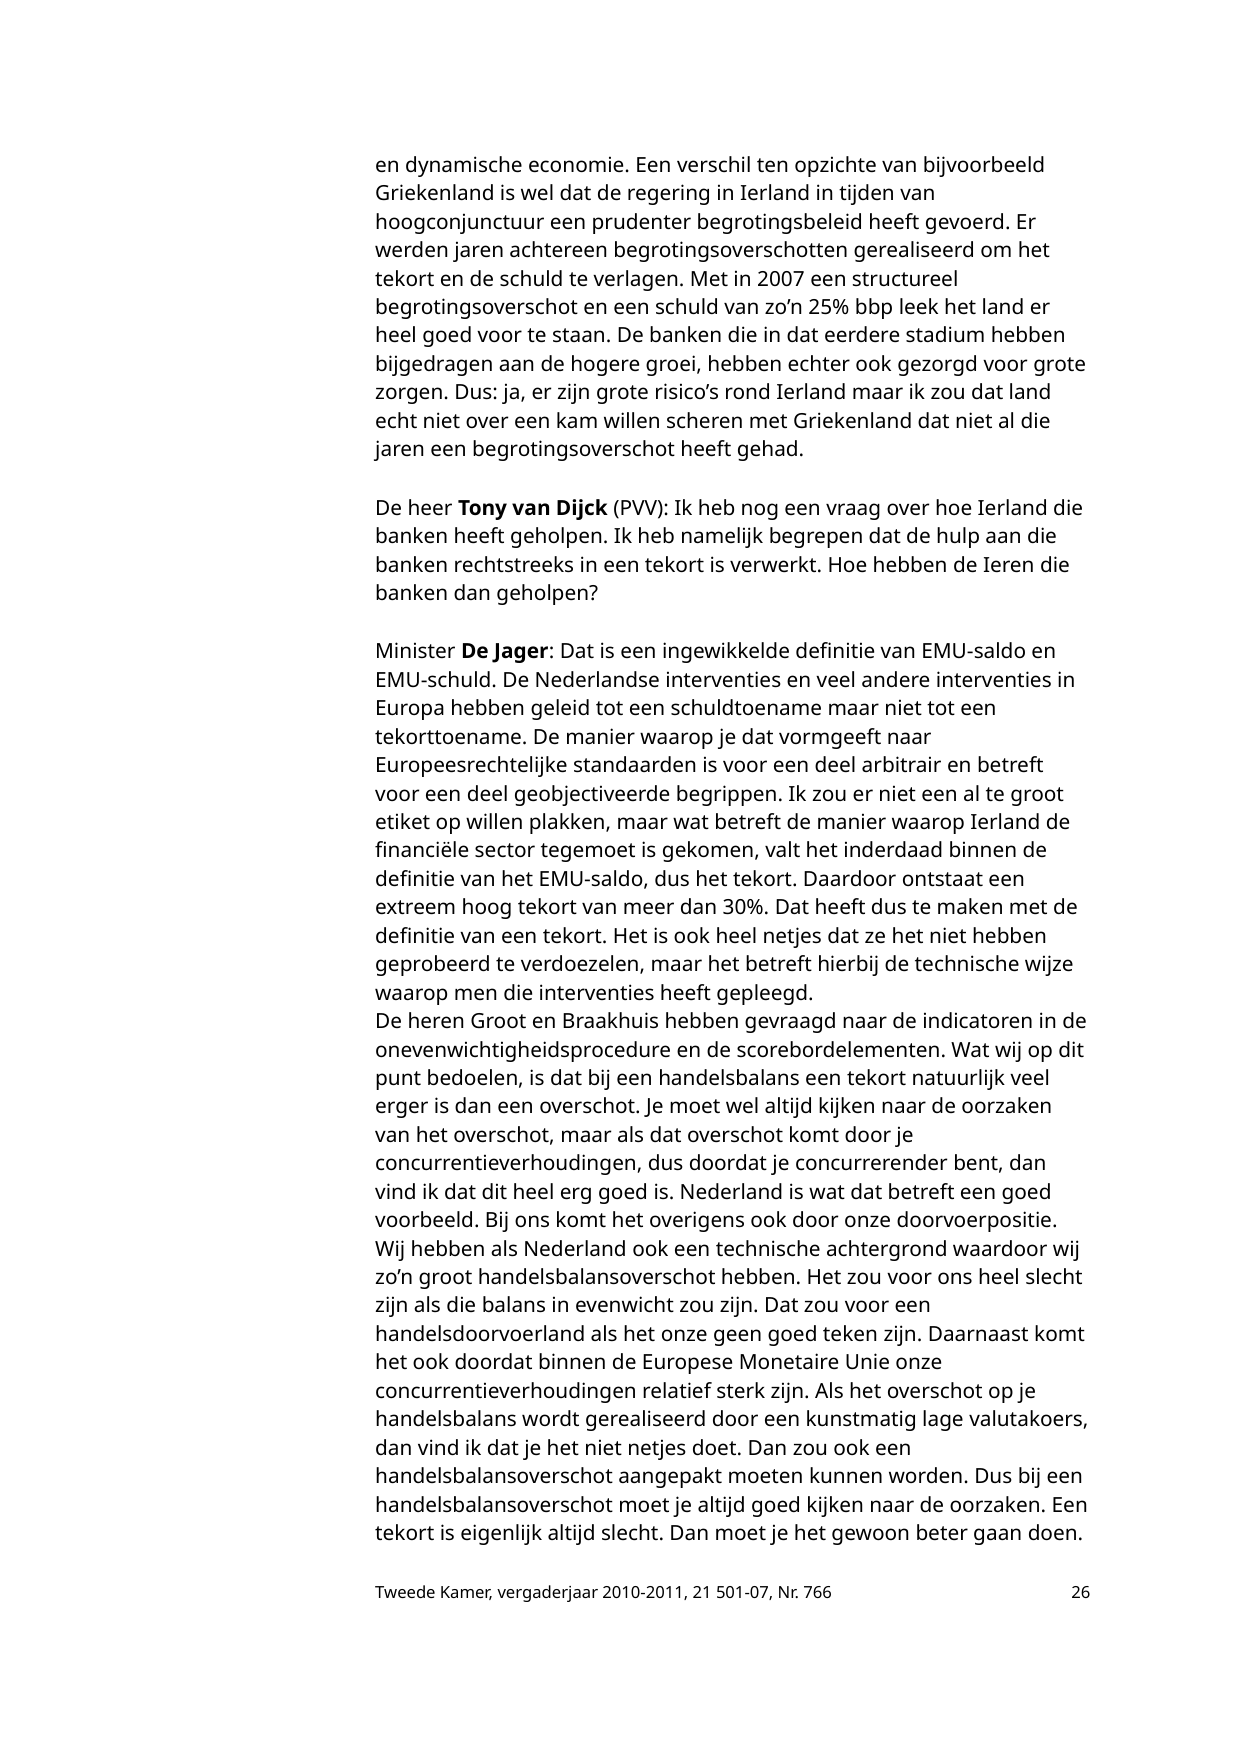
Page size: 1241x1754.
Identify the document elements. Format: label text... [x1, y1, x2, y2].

text Minister De Jager: Dat is een ingewikkelde definitie van EMU-saldo en EMU-schuld. De Nederlandse interventies en veel andere interventies in Europa hebben geleid tot een schuldtoename maar niet tot een tekorttoename. De manier waarop je dat vormgeeft naar Europeesrechtelijke standaarden is voor een deel arbitrair en betreft voor een deel geobjectiveerde begrippen. Ik zou er niet een al te groot etiket op willen plakken, maar wat betreft de manier waarop Ierland de financiële sector tegemoet is gekomen, valt het inderdaad binnen de definitie van het EMU-saldo, dus het tekort. Daardoor ontstaat een extreem hoog tekort van meer dan 30%. Dat heeft dus te maken met de definitie van een tekort. Het is ook heel netjes dat ze het niet hebben geprobeerd te verdoezelen, maar het betreft hierbij de technische wijze waarop men die interventies heeft gepleegd. [375, 637, 1090, 1006]
text De heren Groot en Braakhuis hebben gevraagd naar de indicatoren in de onevenwichtigheidsprocedure en de scorebordelementen. Wat wij op dit punt bedoelen, is dat bij een handelsbalans een tekort natuurlijk veel erger is dan een overschot. Je moet wel altijd kijken naar de oorzaken van het overschot, maar als dat overschot komt door je concurrentieverhoudingen, dus doordat je concurrerender bent, dan vind ik dat dit heel erg goed is. Nederland is wat dat betreft een goed voorbeeld. Bij ons komt het overigens ook door onze doorvoerpositie. Wij hebben als Nederland ook een technische achtergrond waardoor wij zo’n groot handelsbalansoverschot hebben. Het zou voor ons heel slecht zijn als die balans in evenwicht zou zijn. Dat zou voor een handelsdoorvoerland als het onze geen goed teken zijn. Daarnaast komt het ook doordat binnen de Europese Monetaire Unie onze concurrentieverhoudingen relatief sterk zijn. Als het overschot op je handelsbalans wordt gerealiseerd door een kunstmatig lage valutakoers, dan vind ik dat je het niet netjes doet. Dan zou ook een handelsbalansoverschot aangepakt moeten kunnen worden. Dus bij een handelsbalansoverschot moet je altijd goed kijken naar de oorzaken. Een tekort is eigenlijk altijd slecht. Dan moet je het gewoon beter gaan doen. [375, 1006, 1090, 1547]
text en dynamische economie. Een verschil ten opzichte van bijvoorbeeld Griekenland is wel dat de regering in Ierland in tijden van hoogconjunctuur een prudenter begrotingsbeleid heeft gevoerd. Er werden jaren achtereen begrotingsoverschotten gerealiseerd om het tekort en de schuld te verlagen. Met in 2007 een structureel begrotingsoverschot en een schuld van zo’n 25% bbp leek het land er heel goed voor te staan. De banken die in dat eerdere stadium hebben bijgedragen aan de hogere groei, hebben echter ook gezorgd voor grote zorgen. Dus: ja, er zijn grote risico’s rond Ierland maar ik zou dat land echt niet over een kam willen scheren met Griekenland dat niet al die jaren een begrotingsoverschot heeft gehad. [375, 150, 1090, 463]
text De heer Tony van Dijck (PVV): Ik heb nog een vraag over hoe Ierland die banken heeft geholpen. Ik heb namelijk begrepen dat de hulp aan die banken rechtstreeks in een tekort is verwerkt. Hoe hebben de Ieren die banken dan geholpen? [375, 493, 1090, 607]
